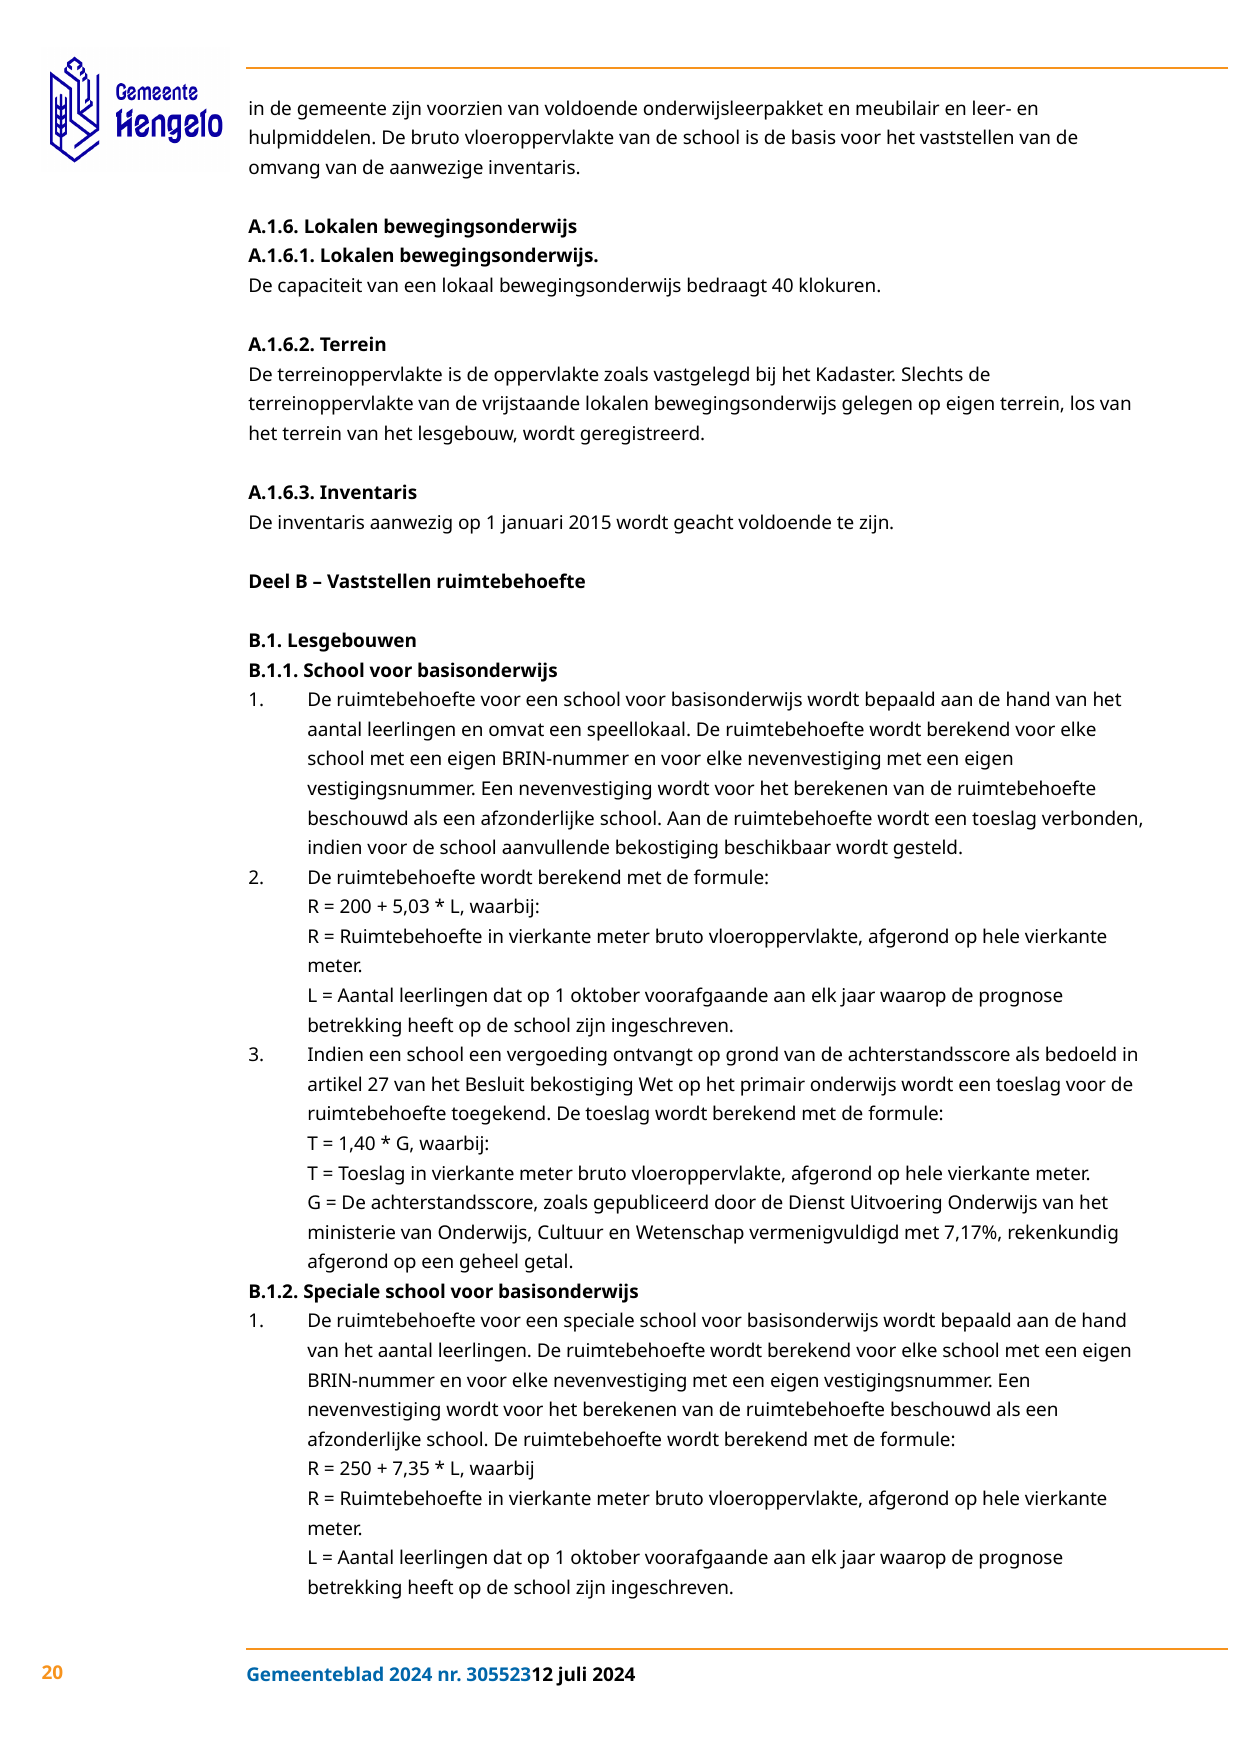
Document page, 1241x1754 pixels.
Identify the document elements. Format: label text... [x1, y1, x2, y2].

list De ruimtebehoefte voor een speciale school voor basisonderwijs wordt bepaald aan de hand van het aantal leerlingen. De ruimtebehoefte wordt berekend voor elke school met een eigen BRIN-nummer en voor elke nevenvestiging met een eigen vestigingsnummer. Een nevenvestiging wordt voor het berekenen van de ruimtebehoefte beschouwd als een afzonderlijke school. De ruimtebehoefte wordt berekend met de formule: [248, 1308, 1152, 1452]
text B.1.2. Speciale school voor basisonderwijs [248, 1278, 1152, 1304]
list G = De achterstandsscore, zoals gepubliceerd door de Dienst Uitvoering Onderwijs van het ministerie van Onderwijs, Cultuur en Wetenschap vermenigvuldigd met 7,17%, rekenkundig afgerond op een geheel getal. [248, 1189, 1152, 1274]
list L = Aantal leerlingen dat op 1 oktober voorafgaande aan elk jaar waarop de prognose betrekking heeft op de school zijn ingeschreven. [248, 982, 1152, 1038]
list R = Ruimtebehoefte in vierkante meter bruto vloeroppervlakte, afgerond op hele vierkante meter. [248, 923, 1152, 978]
text B.1.1. School voor basisonderwijs [248, 657, 1152, 683]
text Deel B – Vaststellen ruimtebehoefte [248, 568, 1152, 594]
text A.1.6.3. Inventaris [248, 479, 1152, 505]
text B.1. Lesgebouwen [248, 627, 1152, 653]
list Indien een school een vergoeding ontvangt op grond van de achterstandsscore als bedoeld in artikel 27 van het Besluit bekostiging Wet op het primair onderwijs wordt een toeslag voor de ruimtebehoefte toegekend. De toeslag wordt berekend met de formule: [248, 1041, 1152, 1126]
list T = Toeslag in vierkante meter bruto vloeroppervlakte, afgerond op hele vierkante meter. [248, 1160, 1152, 1186]
text A.1.6.2. Terrein [248, 331, 1152, 357]
list R = 200 + 5,03 * L, waarbij: [248, 893, 1152, 919]
list R = Ruimtebehoefte in vierkante meter bruto vloeroppervlakte, afgerond op hele vierkante meter. [248, 1485, 1152, 1541]
list T = 1,40 * G, waarbij: [248, 1130, 1152, 1156]
text A.1.6.1. Lokalen bewegingsonderwijs. [248, 243, 1152, 268]
text De inventaris aanwezig op 1 januari 2015 wordt geacht voldoende te zijn. [248, 509, 1152, 535]
text A.1.6. Lokalen bewegingsonderwijs [248, 213, 1152, 239]
text De capaciteit van een lokaal bewegingsonderwijs bedraagt 40 klokuren. [248, 272, 1152, 298]
list De ruimtebehoefte voor een school voor basisonderwijs wordt bepaald aan de hand van het aantal leerlingen en omvat een speellokaal. De ruimtebehoefte wordt berekend voor elke school met een eigen BRIN-nummer en voor elke nevenvestiging met een eigen vestigingsnummer. Een nevenvestiging wordt voor het berekenen van de ruimtebehoefte beschouwd als een afzonderlijke school. Aan de ruimtebehoefte wordt een toeslag verbonden, indien voor de school aanvullende bekostiging beschikbaar wordt gesteld. [248, 686, 1152, 860]
text in de gemeente zijn voorzien van voldoende onderwijsleerpakket en meubilair en leer- en hulpmiddelen. De bruto vloeroppervlakte van de school is de basis voor het vaststellen van de omvang van de aanwezige inventaris. [248, 95, 1152, 180]
text De terreinoppervlakte is de oppervlakte zoals vastgelegd bij het Kadaster. Slechts de terreinoppervlakte van de vrijstaande lokalen bewegingsonderwijs gelegen op eigen terrein, los van het terrein van het lesgebouw, wordt geregistreerd. [248, 361, 1152, 446]
list L = Aantal leerlingen dat op 1 oktober voorafgaande aan elk jaar waarop de prognose betrekking heeft op de school zijn ingeschreven. [248, 1544, 1152, 1600]
list De ruimtebehoefte wordt berekend met de formule: [248, 864, 1152, 890]
list R = 250 + 7,35 * L, waarbij [248, 1456, 1152, 1481]
picture [41, 47, 231, 172]
